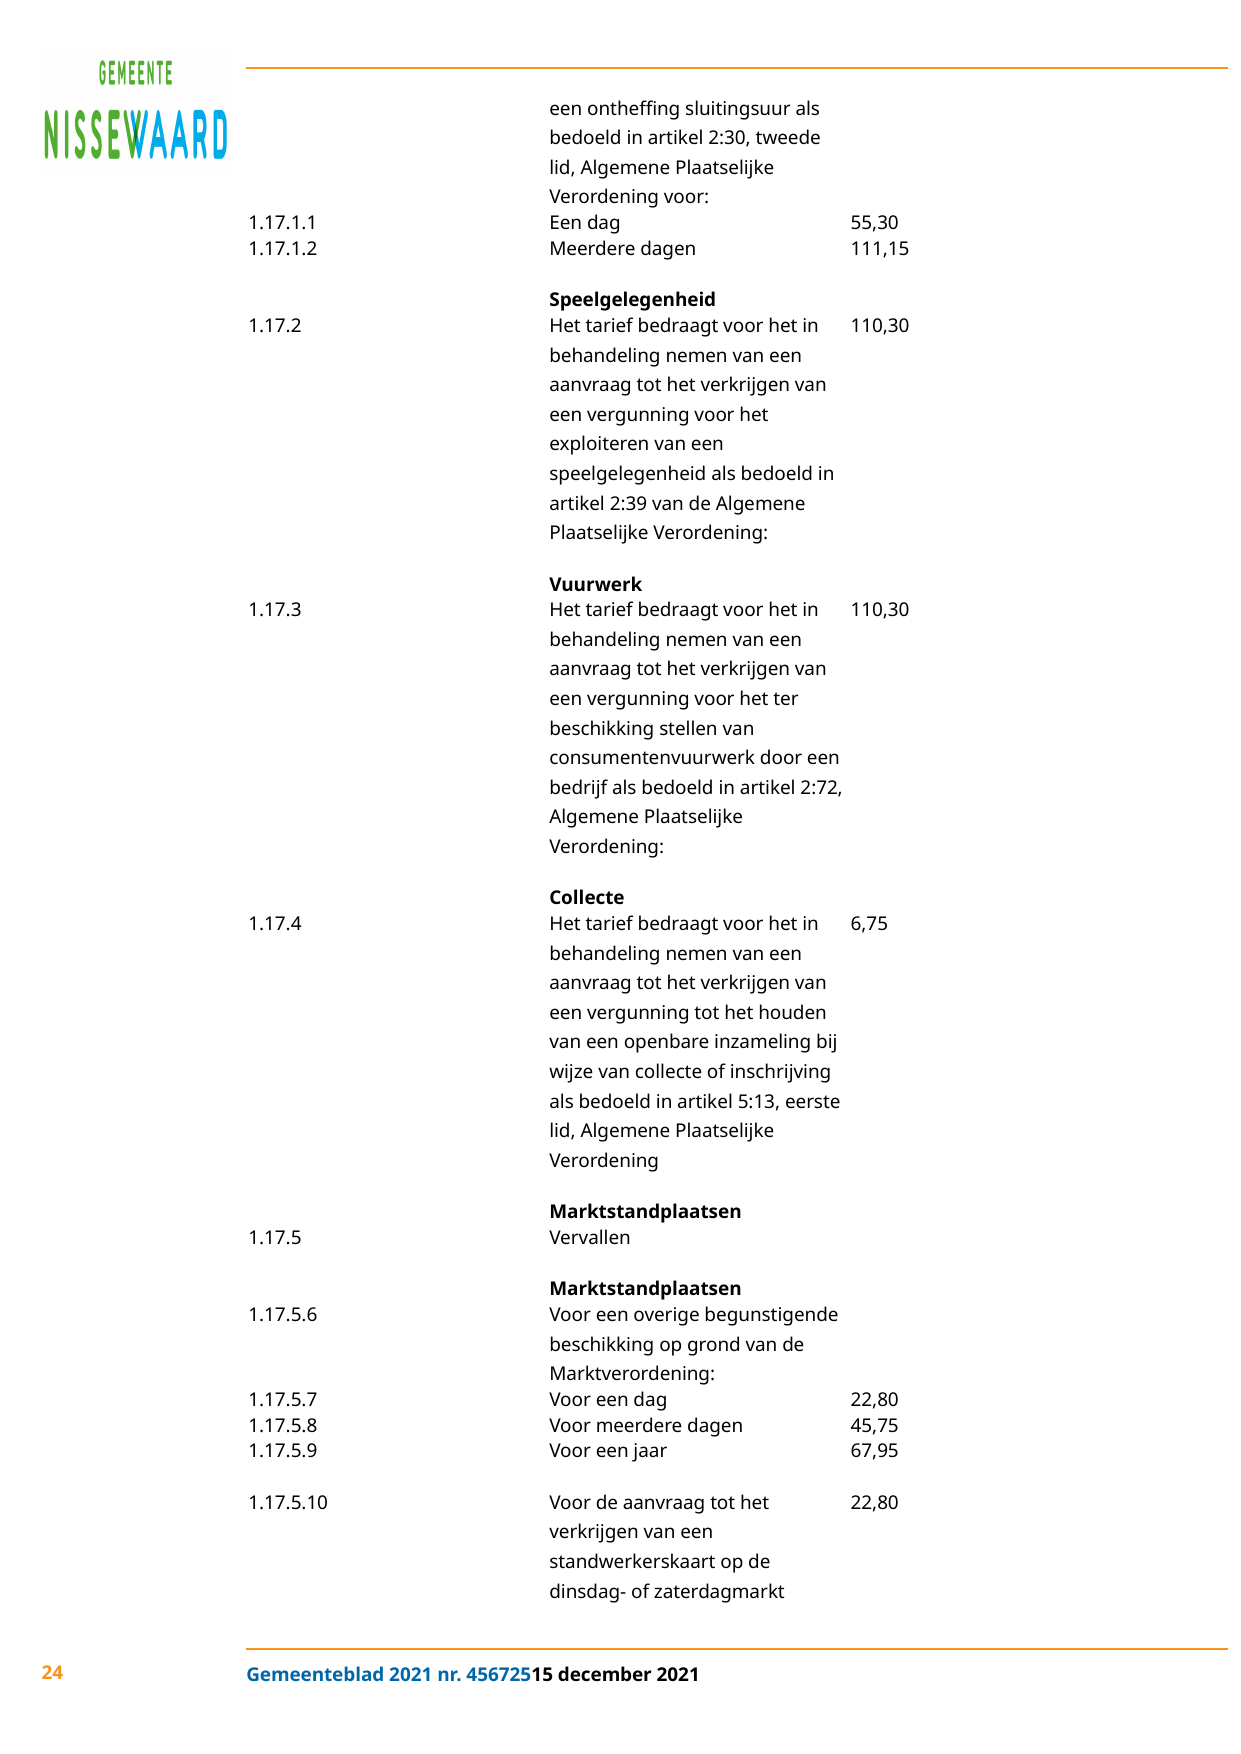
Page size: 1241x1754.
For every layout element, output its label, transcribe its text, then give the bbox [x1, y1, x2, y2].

table_cell 45,75 [850, 1412, 1152, 1438]
table_cell [549, 859, 850, 884]
table_cell Speelgelegenheid [549, 286, 850, 312]
table_cell 110,30 [850, 596, 1152, 859]
table_cell Een dag [549, 209, 850, 235]
table_cell Meerdere dagen [549, 235, 850, 261]
table_cell [850, 1199, 1152, 1224]
table_cell [850, 1301, 1152, 1386]
table_cell [850, 1276, 1152, 1301]
table_cell [248, 1276, 549, 1301]
table_cell [850, 1464, 1152, 1489]
table_cell [850, 545, 1152, 571]
table_cell [248, 1173, 549, 1198]
table_cell 1.17.1.1 [248, 209, 549, 235]
table_cell 1.17.5.6 [248, 1301, 549, 1386]
table_cell [549, 545, 850, 571]
table_cell [850, 95, 1152, 209]
table_cell een ontheffing sluitingsuur als bedoeld in artikel 2:30, tweede lid, Algemene Plaatselijke Verordening voor: [549, 95, 850, 209]
table_cell Marktstandplaatsen [549, 1276, 850, 1301]
table_cell [248, 885, 549, 910]
table_cell Het tarief bedraagt voor het in behandeling nemen van een aanvraag tot het verkrijgen van een vergunning tot het houden van een openbare inzameling bij wijze van collecte of inschrijving als bedoeld in artikel 5:13, eerste lid, Algemene Plaatselijke Verordening [549, 910, 850, 1173]
table_cell 55,30 [850, 209, 1152, 235]
table_cell [248, 286, 549, 312]
table_cell 1.17.3 [248, 596, 549, 859]
table_cell Voor een jaar [549, 1438, 850, 1463]
table_cell [248, 261, 549, 286]
table_cell Voor meerdere dagen [549, 1412, 850, 1438]
table_cell [549, 1250, 850, 1276]
table_cell 1.17.5.9 [248, 1438, 549, 1463]
table_cell Vuurwerk [549, 571, 850, 596]
table_cell [549, 261, 850, 286]
table_cell 1.17.1.2 [248, 235, 549, 261]
table_cell [248, 1464, 549, 1489]
table_cell [248, 859, 549, 884]
table_cell Voor de aanvraag tot het verkrijgen van een standwerkerskaart op de dinsdag- of zaterdagmarkt [549, 1489, 850, 1604]
table_cell Marktstandplaatsen [549, 1199, 850, 1224]
table_cell [850, 859, 1152, 884]
table_cell 22,80 [850, 1489, 1152, 1604]
table_cell [248, 1199, 549, 1224]
table_cell [850, 261, 1152, 286]
table_cell [850, 1173, 1152, 1198]
table_cell [850, 571, 1152, 596]
table_cell [549, 1464, 850, 1489]
table_cell Het tarief bedraagt voor het in behandeling nemen van een aanvraag tot het verkrijgen van een vergunning voor het exploiteren van een speelgelegenheid als bedoeld in artikel 2:39 van de Algemene Plaatselijke Verordening: [549, 312, 850, 545]
table_cell 1.17.5.10 [248, 1489, 549, 1604]
table_cell [248, 95, 549, 209]
table_cell 22,80 [850, 1386, 1152, 1412]
table_cell Voor een dag [549, 1386, 850, 1412]
table_cell Vervallen [549, 1224, 850, 1250]
table_cell [850, 1224, 1152, 1250]
table_cell 1.17.2 [248, 312, 549, 545]
table_cell [248, 545, 549, 571]
table_cell Het tarief bedraagt voor het in behandeling nemen van een aanvraag tot het verkrijgen van een vergunning voor het ter beschikking stellen van consumentenvuurwerk door een bedrijf als bedoeld in artikel 2:72, Algemene Plaatselijke Verordening: [549, 596, 850, 859]
table_cell [850, 1250, 1152, 1276]
picture [41, 47, 231, 172]
table_cell 110,30 [850, 312, 1152, 545]
table_cell Collecte [549, 885, 850, 910]
table_cell [850, 885, 1152, 910]
table_cell 67,95 [850, 1438, 1152, 1463]
table_cell 1.17.5.7 [248, 1386, 549, 1412]
table_cell 111,15 [850, 235, 1152, 261]
table_cell [248, 1250, 549, 1276]
table_cell Voor een overige begunstigende beschikking op grond van de Marktverordening: [549, 1301, 850, 1386]
table_cell 1.17.5.8 [248, 1412, 549, 1438]
table_cell 1.17.5 [248, 1224, 549, 1250]
table_cell 6,75 [850, 910, 1152, 1173]
table_cell 1.17.4 [248, 910, 549, 1173]
table_cell [248, 571, 549, 596]
table_cell [850, 286, 1152, 312]
table_cell [549, 1173, 850, 1198]
